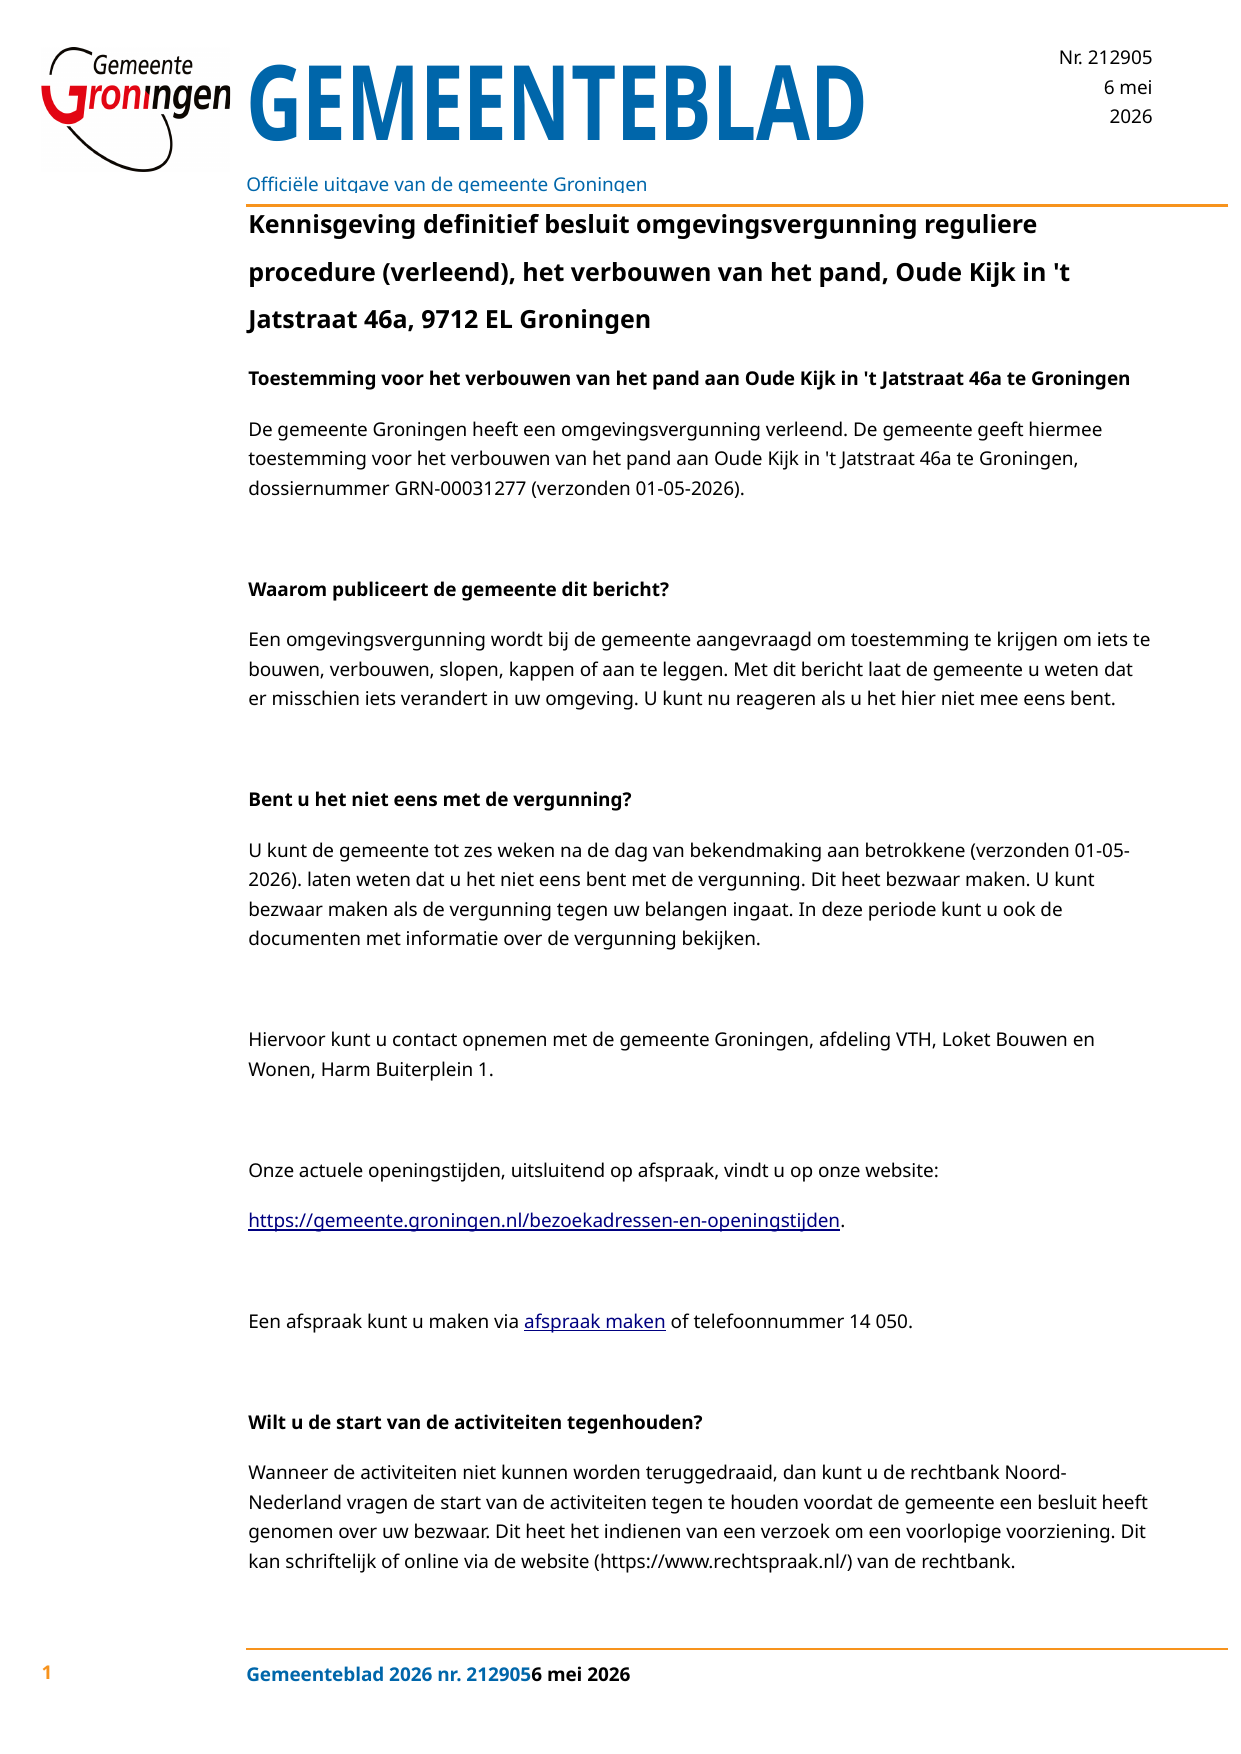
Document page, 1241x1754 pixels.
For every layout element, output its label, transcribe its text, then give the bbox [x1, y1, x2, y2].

text Wanneer de activiteiten niet kunnen worden teruggedraaid, dan kunt u de rechtbank Noord-Nederland vragen de start van de activiteiten tegen te houden voordat de gemeente een besluit heeft genomen over uw bezwaar. Dit heet het indienen van een verzoek om een voorlopige voorziening. Dit kan schriftelijk of online via de website (https://www.rechtspraak.nl/) van de rechtbank. [248, 1459, 1152, 1574]
text Een omgevingsvergunning wordt bij de gemeente aangevraagd om toestemming te krijgen om iets te bouwen, verbouwen, slopen, kappen of aan te leggen. Met dit bericht laat de gemeente u weten dat er misschien iets verandert in uw omgeving. U kunt nu reageren als u het hier niet mee eens bent. [248, 626, 1152, 711]
text De gemeente Groningen heeft een omgevingsvergunning verleend. De gemeente geeft hiermee toestemming voor het verbouwen van het pand aan Oude Kijk in 't Jatstraat 46a te Groningen, dossiernummer GRN-00031277 (verzonden 01-05-2026). [248, 416, 1152, 501]
text Waarom publiceert de gemeente dit bericht? [248, 576, 1152, 602]
text Toestemming voor het verbouwen van het pand aan Oude Kijk in 't Jatstraat 46a te Groningen [248, 366, 1152, 391]
picture [41, 47, 231, 172]
text Bent u het niet eens met de vergunning? [248, 786, 1152, 812]
text Kennisgeving definitief besluit omgevingsvergunning reguliere procedure (verleend), het verbouwen van het pand, Oude Kijk in 't Jatstraat 46a, 9712 EL Groningen [248, 207, 1152, 336]
text U kunt de gemeente tot zes weken na de dag van bekendmaking aan betrokkene (verzonden 01-05-2026). laten weten dat u het niet eens bent met de vergunning. Dit heet bezwaar maken. U kunt bezwaar maken als de vergunning tegen uw belangen ingaat. In deze periode kunt u ook de documenten met informatie over de vergunning bekijken. [248, 837, 1152, 951]
text Wilt u de start van de activiteiten tegenhouden? [248, 1409, 1152, 1434]
text Onze actuele openingstijden, uitsluitend op afspraak, vindt u op onze website: [248, 1157, 1152, 1182]
text https://gemeente.groningen.nl/bezoekadressen-en-openingstijden. [248, 1207, 1152, 1233]
text Hiervoor kunt u contact opnemen met de gemeente Groningen, afdeling VTH, Loket Bouwen en Wonen, Harm Buiterplein 1. [248, 1026, 1152, 1082]
text Een afspraak kunt u maken via afspraak maken of telefoonnummer 14 050. [248, 1308, 1152, 1334]
